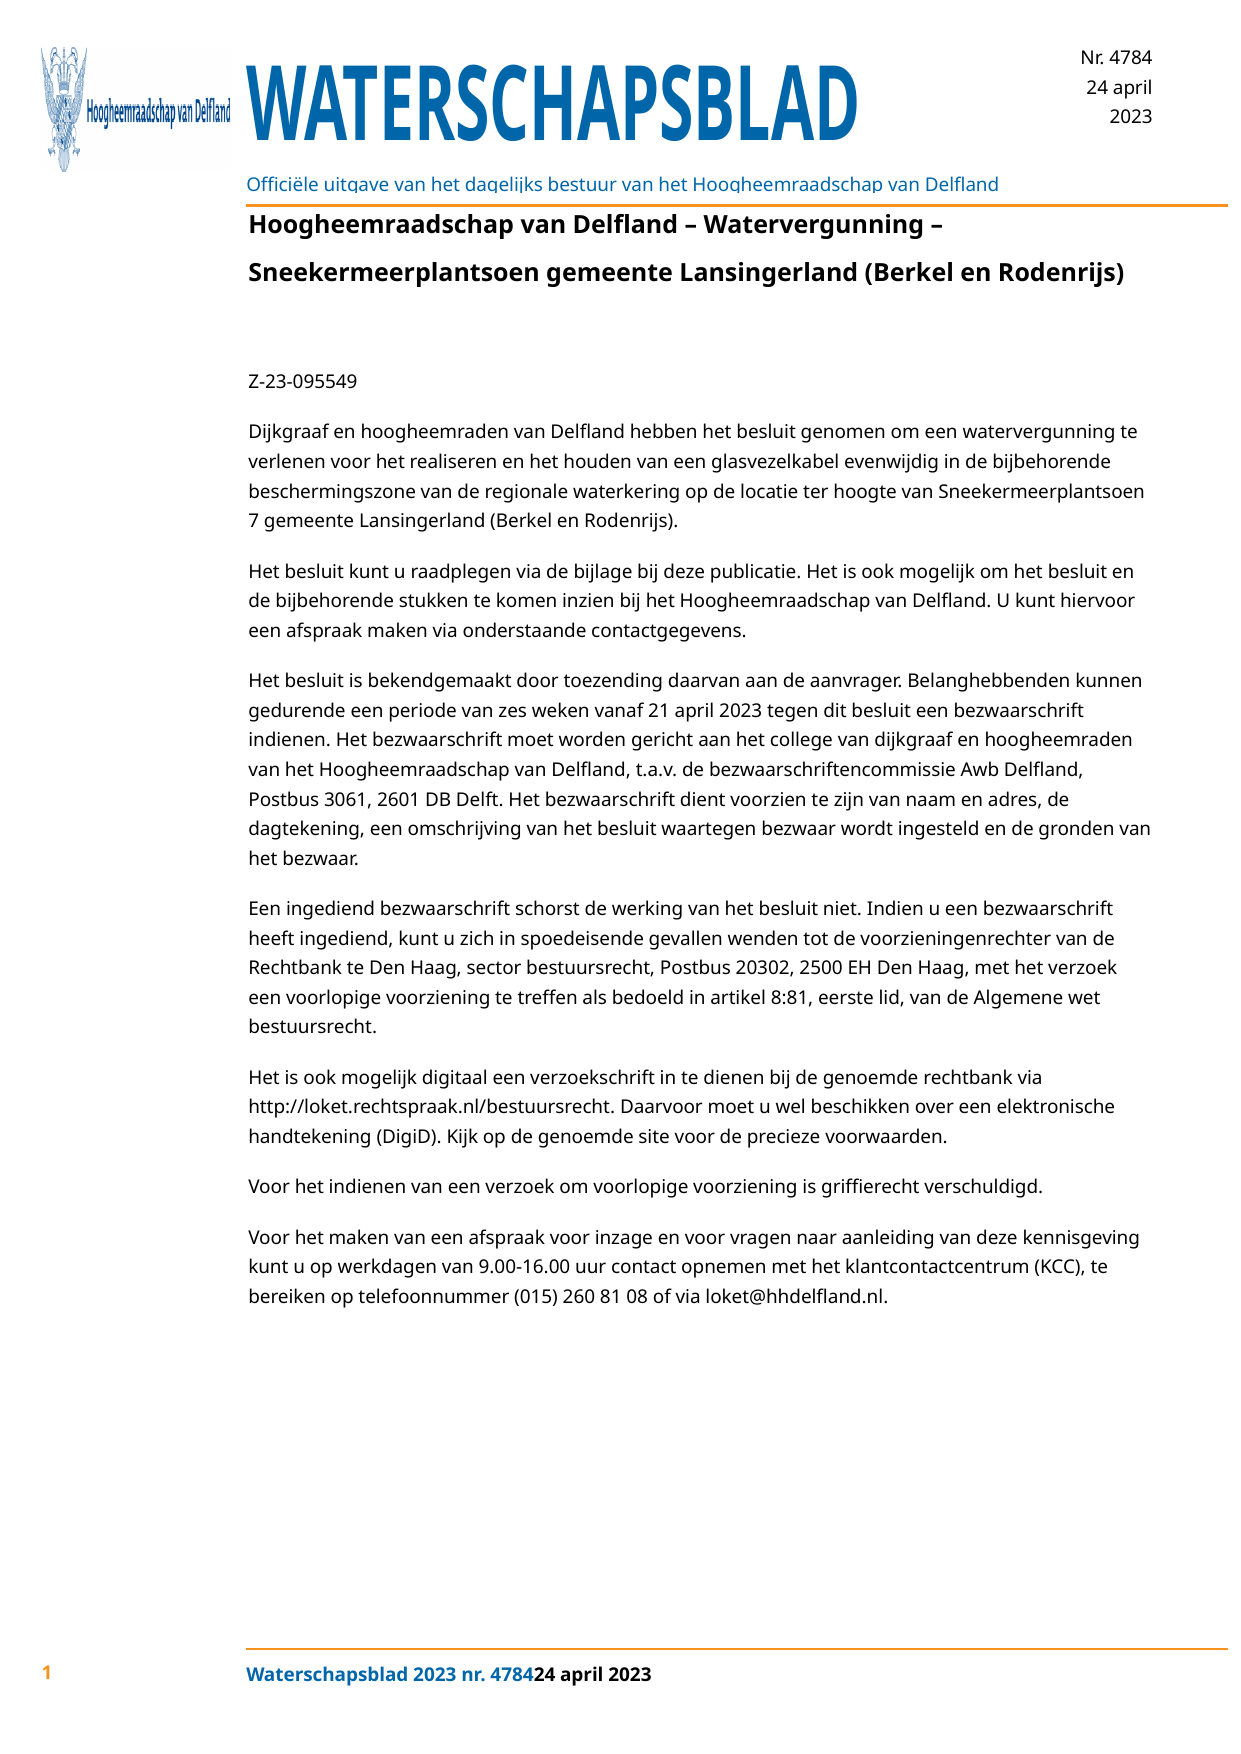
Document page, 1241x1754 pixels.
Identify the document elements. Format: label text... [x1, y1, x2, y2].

text Het is ook mogelijk digitaal een verzoekschrift in te dienen bij de genoemde rechtbank via http://loket.rechtspraak.nl/bestuursrecht. Daarvoor moet u wel beschikken over een elektronische handtekening (DigiD). Kijk op de genoemde site voor de precieze voorwaarden. [248, 1064, 1152, 1149]
picture [41, 47, 231, 172]
text Het besluit is bekendgemaakt door toezending daarvan aan de aanvrager. Belanghebbenden kunnen gedurende een periode van zes weken vanaf 21 april 2023 tegen dit besluit een bezwaarschrift indienen. Het bezwaarschrift moet worden gericht aan het college van dijkgraaf en hoogheemraden van het Hoogheemraadschap van Delfland, t.a.v. de bezwaarschriftencommissie Awb Delfland, Postbus 3061, 2601 DB Delft. Het bezwaarschrift dient voorzien te zijn van naam en adres, de dagtekening, een omschrijving van het besluit waartegen bezwaar wordt ingesteld en de gronden van het bezwaar. [248, 667, 1152, 871]
text Hoogheemraadschap van Delfland – Watervergunning – Sneekermeerplantsoen gemeente Lansingerland (Berkel en Rodenrijs) [248, 207, 1152, 288]
text Z-23-095549 [248, 368, 1152, 394]
text Voor het indienen van een verzoek om voorlopige voorziening is griffierecht verschuldigd. [248, 1174, 1152, 1199]
text Dijkgraaf en hoogheemraden van Delfland hebben het besluit genomen om een watervergunning te verlenen voor het realiseren en het houden van een glasvezelkabel evenwijdig in de bijbehorende beschermingszone van de regionale waterkering op de locatie ter hoogte van Sneekermeerplantsoen 7 gemeente Lansingerland (Berkel en Rodenrijs). [248, 419, 1152, 533]
text Een ingediend bezwaarschrift schorst de werking van het besluit niet. Indien u een bezwaarschrift heeft ingediend, kunt u zich in spoedeisende gevallen wenden tot de voorzieningenrechter van de Rechtbank te Den Haag, sector bestuursrecht, Postbus 20302, 2500 EH Den Haag, met het verzoek een voorlopige voorziening te treffen als bedoeld in artikel 8:81, eerste lid, van de Algemene wet bestuursrecht. [248, 895, 1152, 1039]
text Het besluit kunt u raadplegen via de bijlage bij deze publicatie. Het is ook mogelijk om het besluit en de bijbehorende stukken te komen inzien bij het Hoogheemraadschap van Delfland. U kunt hiervoor een afspraak maken via onderstaande contactgegevens. [248, 558, 1152, 643]
text Voor het maken van een afspraak voor inzage en voor vragen naar aanleiding van deze kennisgeving kunt u op werkdagen van 9.00-16.00 uur contact opnemen met het klantcontactcentrum (KCC), te bereiken op telefoonnummer (015) 260 81 08 of via loket@hhdelfland.nl. [248, 1224, 1152, 1309]
